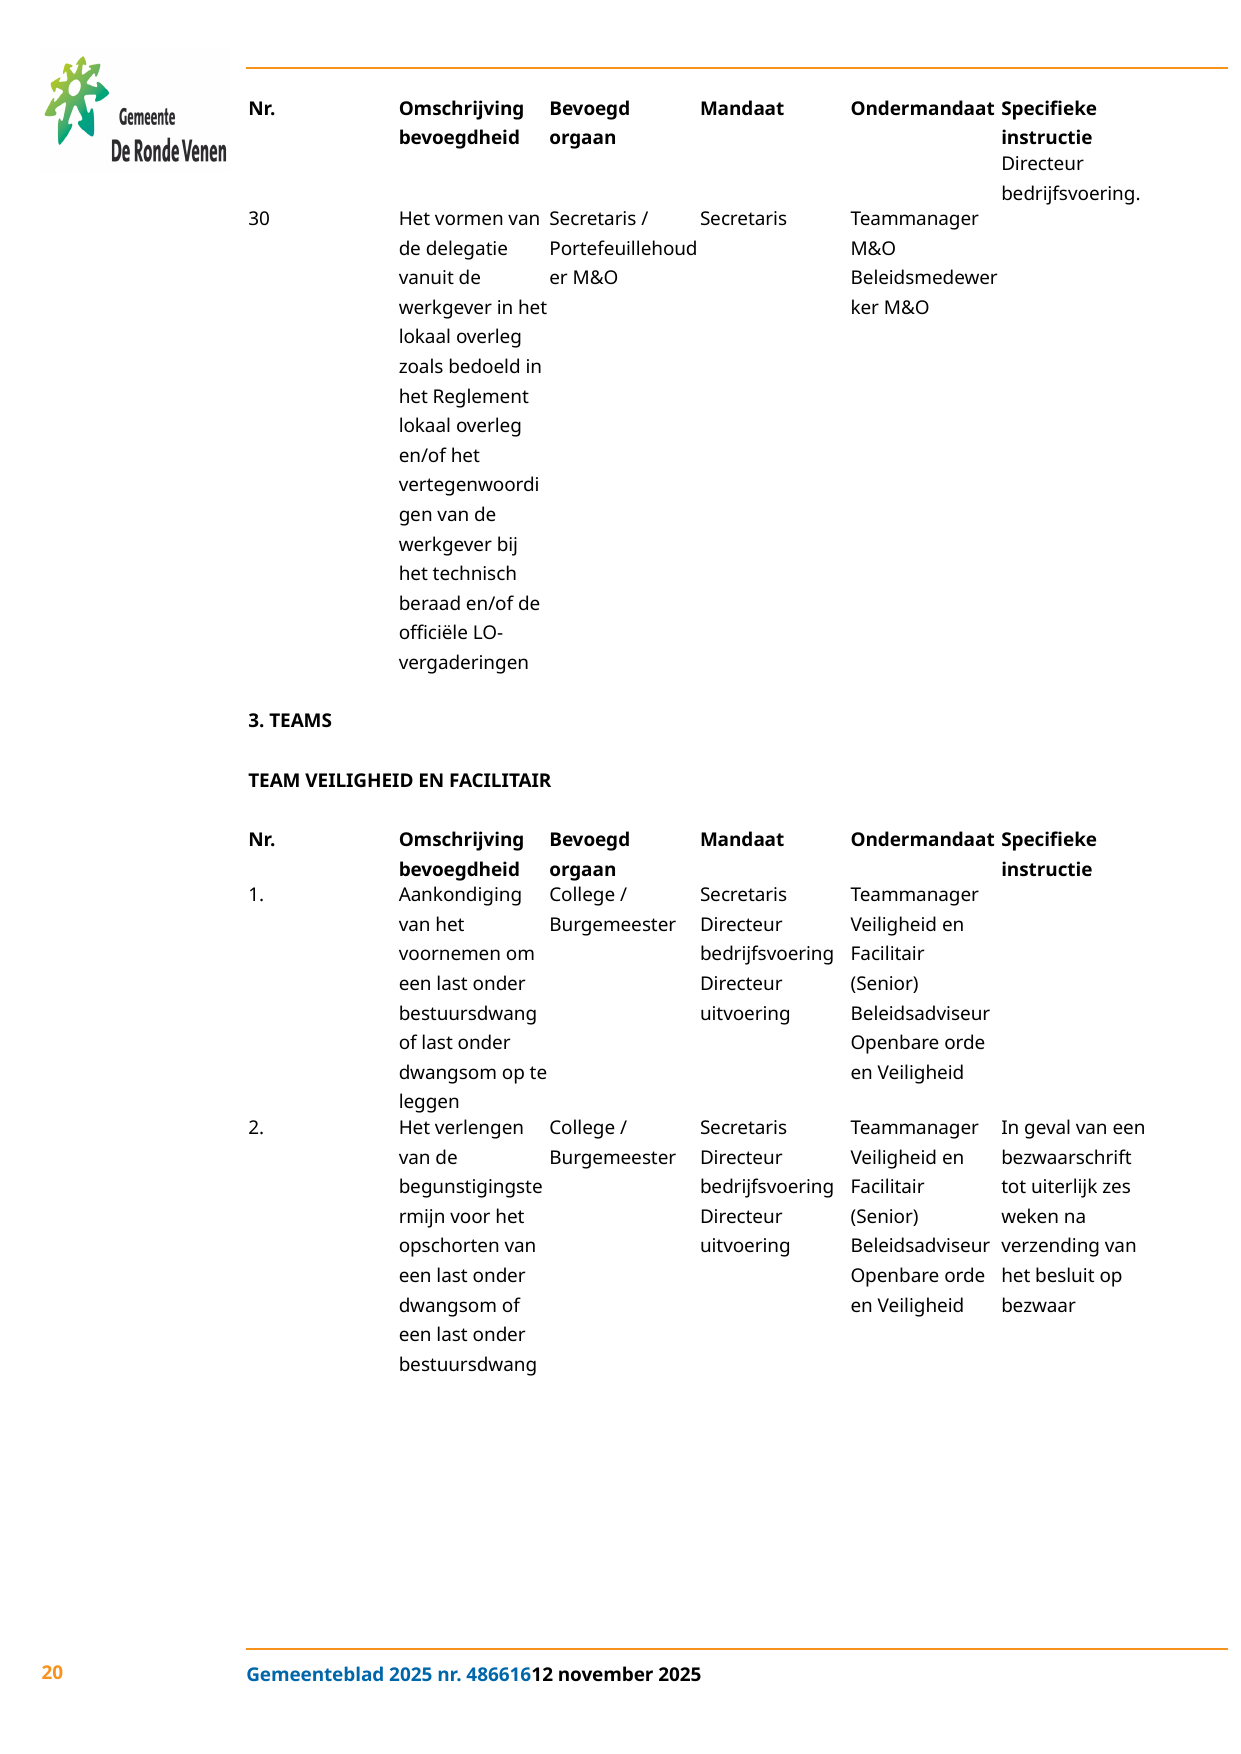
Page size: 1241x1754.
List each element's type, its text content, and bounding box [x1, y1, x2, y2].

table_cell [1001, 881, 1152, 1114]
table_header Ondermandaat [850, 826, 1001, 881]
table_cell 30 [248, 205, 398, 675]
table_header Bevoegd orgaan [549, 826, 700, 881]
table_cell [399, 150, 549, 205]
table_header Ondermandaat [850, 95, 1001, 150]
table_header Mandaat [700, 826, 850, 881]
table_cell Het vormen van de delegatie vanuit de werkgever in het lokaal overleg zoals bedoeld in het Reglement lokaal overleg en/of het vertegenwoordigen van de werkgever bij het technisch beraad en/of de officiële LO-vergaderingen [399, 205, 549, 675]
text TEAM VEILIGHEID EN FACILITAIR [248, 767, 1152, 793]
table_cell [549, 150, 700, 205]
table_cell [248, 150, 398, 205]
table_cell 2. [248, 1114, 398, 1377]
table_header Nr. [248, 95, 398, 150]
table_cell Secretaris / Portefeuillehouder M&O [549, 205, 700, 675]
table_header Mandaat [700, 95, 850, 150]
table_header Omschrijving bevoegdheid [399, 826, 549, 881]
table_cell Secretaris [700, 205, 850, 675]
table_cell Het verlengen van de begunstigingstermijn voor het opschorten van een last onder dwangsom of een last onder bestuursdwang [399, 1114, 549, 1377]
table_cell Secretaris Directeur bedrijfsvoering Directeur uitvoering [700, 881, 850, 1114]
table_cell Teammanager Veiligheid en Facilitair (Senior) Beleidsadviseur Openbare orde en Veiligheid [850, 1114, 1001, 1377]
table_cell College / Burgemeester [549, 881, 700, 1114]
table_header Nr. [248, 826, 398, 881]
picture [41, 47, 231, 172]
table_cell Secretaris Directeur bedrijfsvoering Directeur uitvoering [700, 1114, 850, 1377]
table_cell 1. [248, 881, 398, 1114]
table_cell [850, 150, 1001, 205]
table_header Omschrijving bevoegdheid [399, 95, 549, 150]
table_cell Directeur bedrijfsvoering. [1001, 150, 1152, 205]
table_header Specifieke instructie [1001, 826, 1152, 881]
table_cell Aankondiging van het voornemen om een last onder bestuursdwang of last onder dwangsom op te leggen [399, 881, 549, 1114]
table_header Bevoegd orgaan [549, 95, 700, 150]
table_cell In geval van een bezwaarschrift tot uiterlijk zes weken na verzending van het besluit op bezwaar [1001, 1114, 1152, 1377]
table_cell [700, 150, 850, 205]
table_header Specifieke instructie [1001, 95, 1152, 150]
table_cell Teammanager M&O Beleidsmedewerker M&O [850, 205, 1001, 675]
table_cell [1001, 205, 1152, 675]
table_cell Teammanager Veiligheid en Facilitair (Senior) Beleidsadviseur Openbare orde en Veiligheid [850, 881, 1001, 1114]
table_cell College / Burgemeester [549, 1114, 700, 1377]
text 3. TEAMS [248, 708, 1152, 733]
